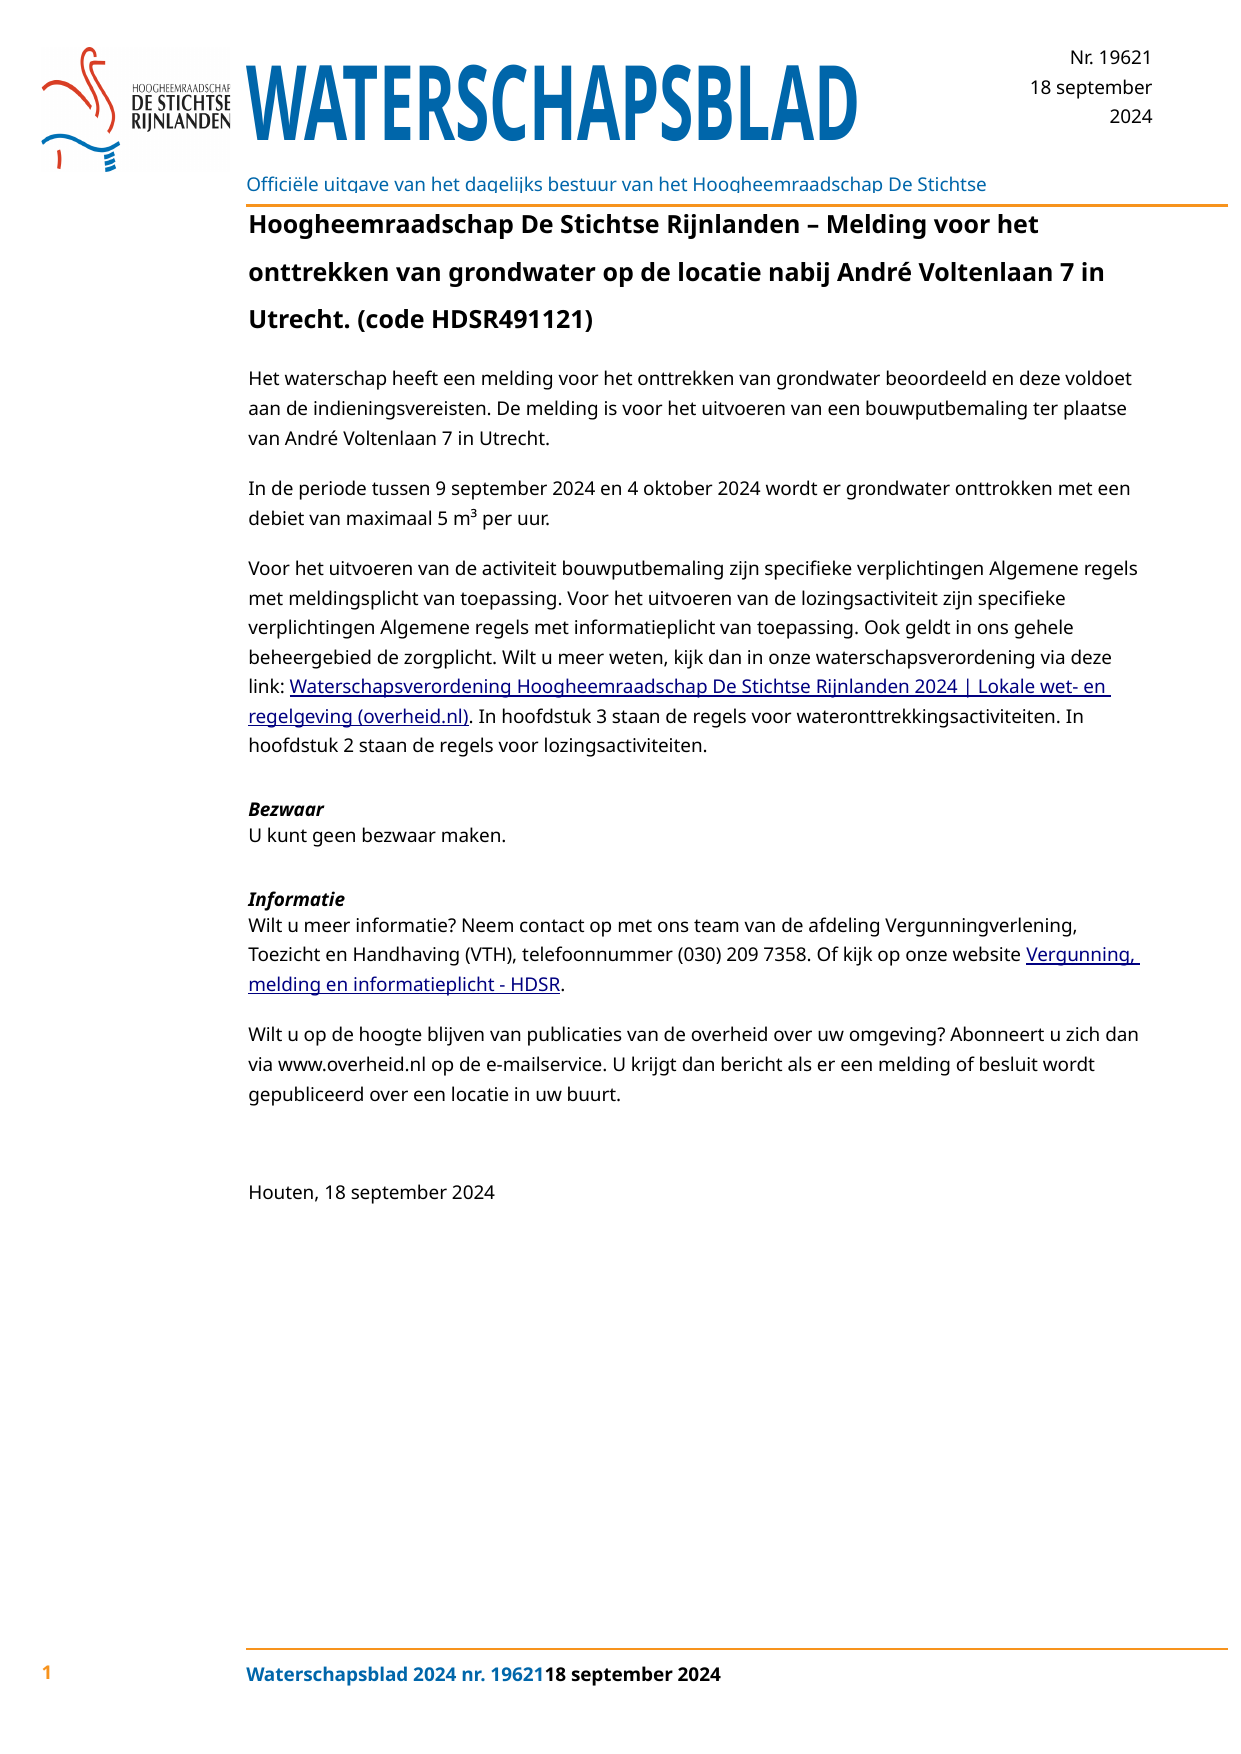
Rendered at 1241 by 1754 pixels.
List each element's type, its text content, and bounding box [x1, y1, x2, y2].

text Bezwaar [248, 797, 1152, 822]
text Voor het uitvoeren van de activiteit bouwputbemaling zijn specifieke verplichtingen Algemene regels met meldingsplicht van toepassing. Voor het uitvoeren van de lozingsactiviteit zijn specifieke verplichtingen Algemene regels met informatieplicht van toepassing. Ook geldt in ons gehele beheergebied de zorgplicht. Wilt u meer weten, kijk dan in onze waterschapsverordening via deze link: Waterschapsverordening Hoogheemraadschap De Stichtse Rijnlanden 2024 | Lokale wet- en regelgeving (overheid.nl). In hoofdstuk 3 staan de regels voor wateronttrekkingsactiviteiten. In hoofdstuk 2 staan de regels voor lozingsactiviteiten. [248, 555, 1152, 758]
text Wilt u op de hoogte blijven van publicaties van de overheid over uw omgeving? Abonneert u zich dan via www.overheid.nl op de e-mailservice. U krijgt dan bericht als er een melding of besluit wordt gepubliceerd over een locatie in uw buurt. [248, 1022, 1152, 1106]
text In de periode tussen 9 september 2024 en 4 oktober 2024 wordt er grondwater onttrokken met een debiet van maximaal 5 m³ per uur. [248, 475, 1152, 530]
text Wilt u meer informatie? Neem contact op met ons team van de afdeling Vergunningverlening, Toezicht en Handhaving (VTH), telefoonnummer (030) 209 7358. Of kijk op onze website Vergunning, melding en informatieplicht - HDSR. [248, 912, 1152, 997]
text U kunt geen bezwaar maken. [248, 822, 1152, 848]
text Houten, 18 september 2024 [248, 1179, 1152, 1205]
picture [41, 47, 231, 172]
text Het waterschap heeft een melding voor het onttrekken van grondwater beoordeeld en deze voldoet aan de indieningsvereisten. De melding is voor het uitvoeren van een bouwputbemaling ter plaatse van André Voltenlaan 7 in Utrecht. [248, 366, 1152, 450]
text Hoogheemraadschap De Stichtse Rijnlanden – Melding voor het onttrekken van grondwater op de locatie nabij André Voltenlaan 7 in Utrecht. (code HDSR491121) [248, 207, 1152, 336]
text Informatie [248, 886, 1152, 912]
